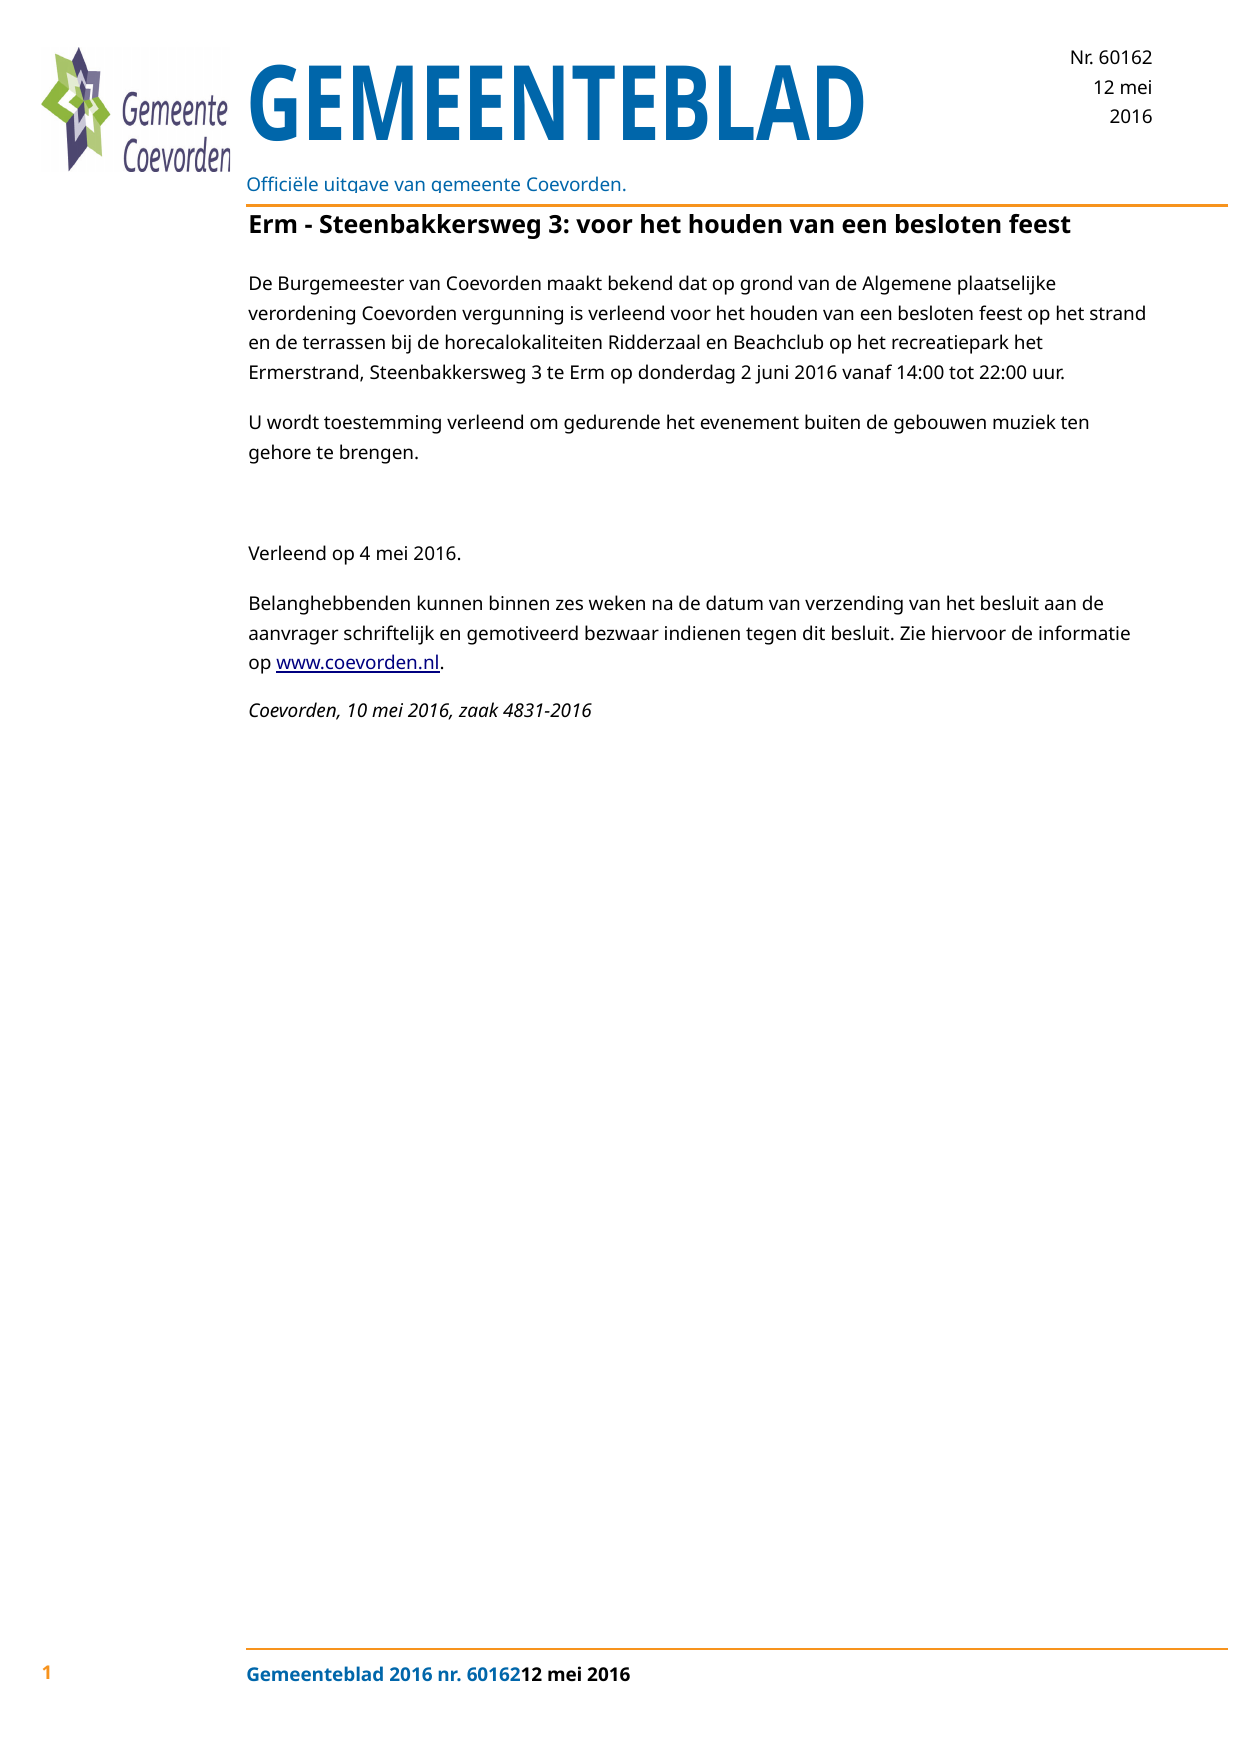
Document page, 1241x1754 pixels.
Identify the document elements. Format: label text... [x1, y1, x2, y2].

text Erm - Steenbakkersweg 3: voor het houden van een besloten feest [248, 207, 1152, 241]
text Coevorden, 10 mei 2016, zaak 4831-2016 [248, 697, 1152, 723]
text Verleend op 4 mei 2016. [248, 540, 1152, 566]
picture [41, 47, 231, 172]
text De Burgemeester van Coevorden maakt bekend dat op grond van de Algemene plaatselijke verordening Coevorden vergunning is verleend voor het houden van een besloten feest op het strand en de terrassen bij de horecalokaliteiten Ridderzaal en Beachclub op het recreatiepark het Ermerstrand, Steenbakkersweg 3 te Erm op donderdag 2 juni 2016 vanaf 14:00 tot 22:00 uur. [248, 270, 1152, 385]
text U wordt toestemming verleend om gedurende het evenement buiten de gebouwen muziek ten gehore te brengen. [248, 409, 1152, 465]
text Belanghebbenden kunnen binnen zes weken na de datum van verzending van het besluit aan de aanvrager schriftelijk en gemotiveerd bezwaar indienen tegen dit besluit. Zie hiervoor de informatie op www.coevorden.nl. [248, 590, 1152, 675]
